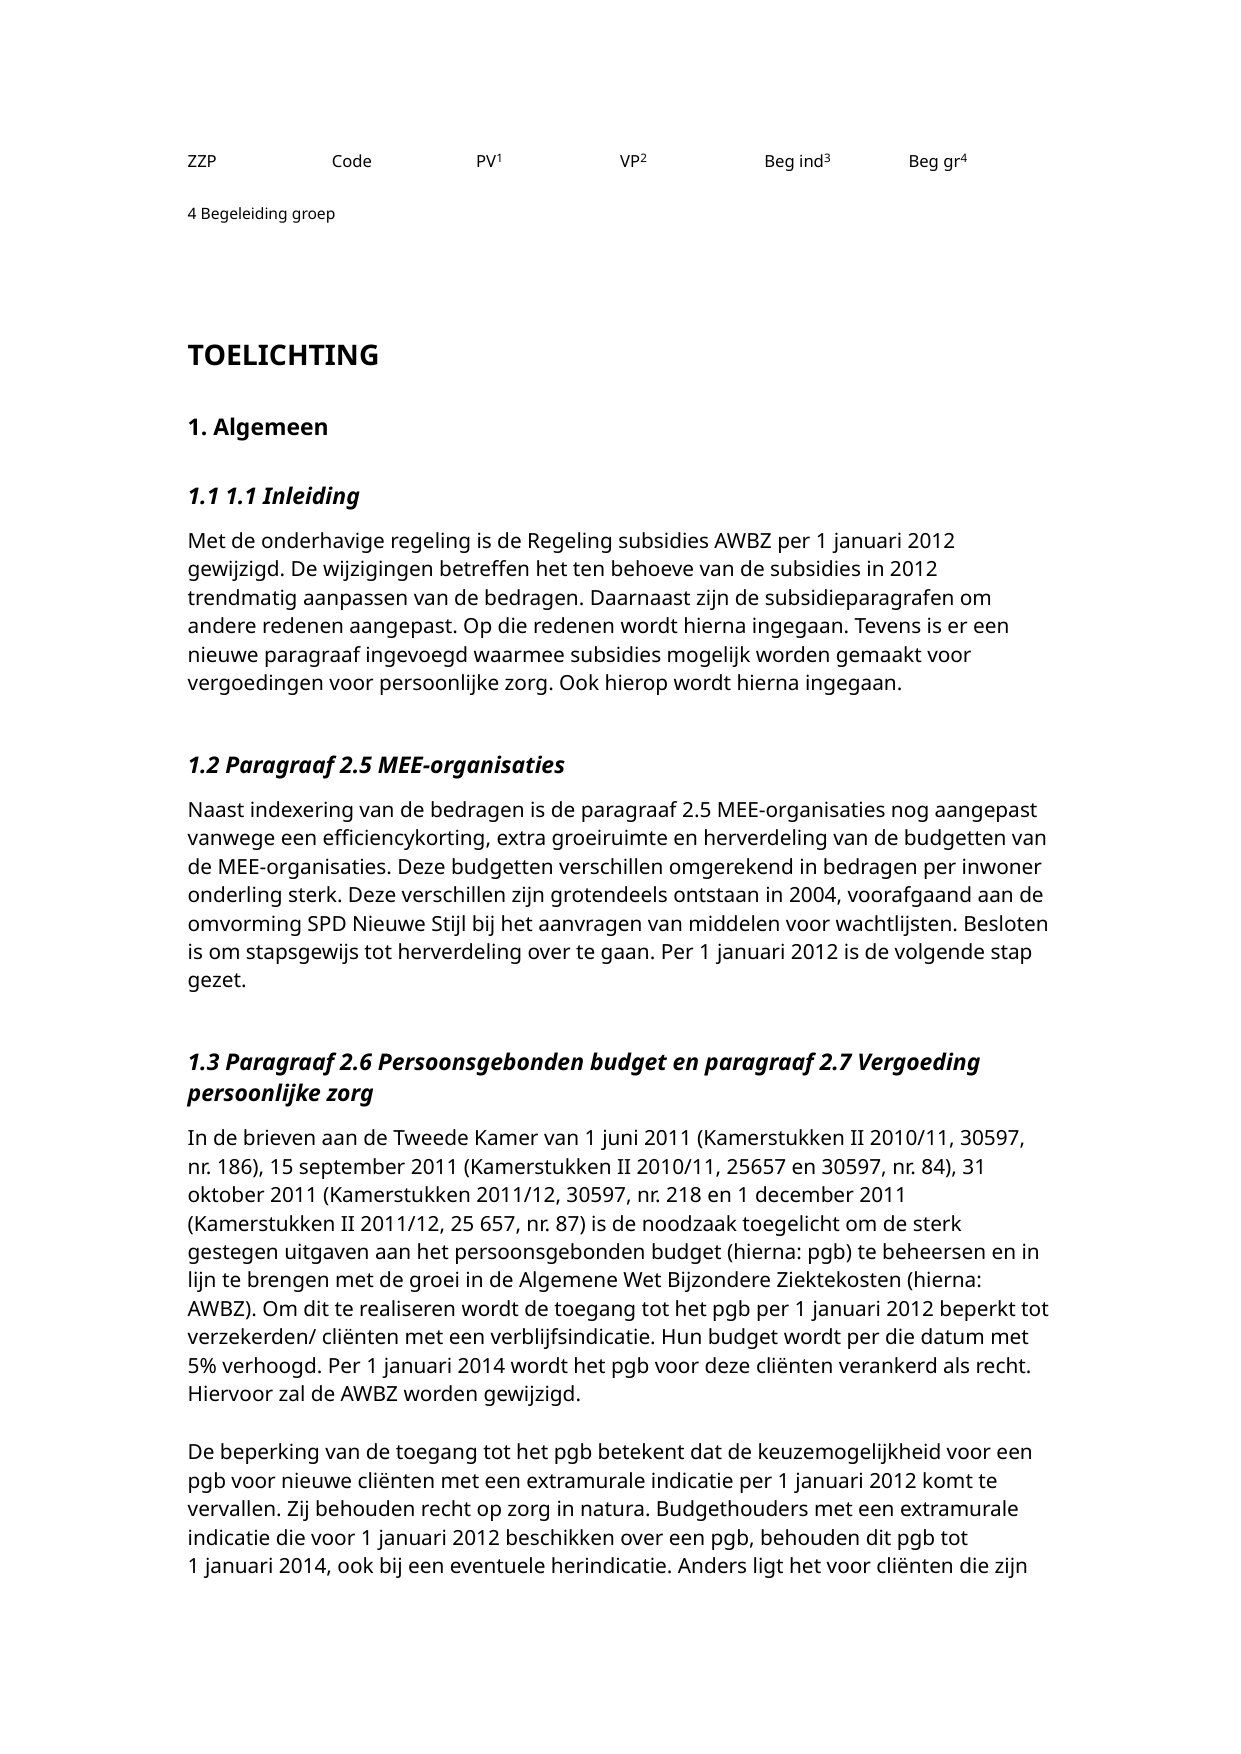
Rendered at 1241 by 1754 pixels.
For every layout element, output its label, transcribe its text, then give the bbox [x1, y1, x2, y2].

table_cell 4 Begeleiding groep [188, 203, 1053, 254]
subtitle 1.1 1.1 Inleiding [187, 480, 1053, 511]
subtitle 1.2 Paragraaf 2.5 MEE-organisaties [187, 749, 1053, 780]
text De beperking van de toegang tot het pgb betekent dat de keuzemogelijkheid voor een pgb voor nieuwe cliënten met een extramurale indicatie per 1 januari 2012 komt te vervallen. Zij behouden recht op zorg in natura. Budgethouders met een extramurale indicatie die voor 1 januari 2012 beschikken over een pgb, behouden dit pgb tot 1 januari 2014, ook bij een eventuele herindicatie. Anders ligt het voor cliënten die zijn [187, 1437, 1053, 1579]
table_header Beg gr4 [908, 150, 1053, 203]
table_header Beg ind3 [764, 150, 908, 203]
text Met de onderhavige regeling is de Regeling subsidies AWBZ per 1 januari 2012 gewijzigd. De wijzigingen betreffen het ten behoeve van de subsidies in 2012 trendmatig aanpassen van de bedragen. Daarnaast zijn de subsidieparagrafen om andere redenen aangepast. Op die redenen wordt hierna ingegaan. Tevens is er een nieuwe paragraaf ingevoegd waarmee subsidies mogelijk worden gemaakt voor vergoedingen voor persoonlijke zorg. Ook hierop wordt hierna ingegaan. [187, 526, 1053, 697]
subtitle TOELICHTING [187, 335, 1053, 373]
subtitle 1.3 Paragraaf 2.6 Persoonsgebonden budget en paragraaf 2.7 Vergoeding persoonlijke zorg [187, 1046, 1053, 1108]
text Naast indexering van de bedragen is de paragraaf 2.5 MEE-organisaties nog aangepast vanwege een efficiencykorting, extra groeiruimte en herverdeling van de budgetten van de MEE-organisaties. Deze budgetten verschillen omgerekend in bedragen per inwoner onderling sterk. Deze verschillen zijn grotendeels ontstaan in 2004, voorafgaand aan de omvorming SPD Nieuwe Stijl bij het aanvragen van middelen voor wachtlijsten. Besloten is om stapsgewijs tot herverdeling over te gaan. Per 1 januari 2012 is de volgende stap gezet. [187, 795, 1053, 994]
text In de brieven aan de Tweede Kamer van 1 juni 2011 (Kamerstukken II 2010/11, 30597, nr. 186), 15 september 2011 (Kamerstukken II 2010/11, 25657 en 30597, nr. 84), 31 oktober 2011 (Kamerstukken 2011/12, 30597, nr. 218 en 1 december 2011 (Kamerstukken II 2011/12, 25 657, nr. 87) is de noodzaak toegelicht om de sterk gestegen uitgaven aan het persoonsgebonden budget (hierna: pgb) te beheersen en in lijn te brengen met de groei in de Algemene Wet Bijzondere Ziektekosten (hierna: AWBZ). Om dit te realiseren wordt de toegang tot het pgb per 1 januari 2012 beperkt tot verzekerden/ cliënten met een verblijfsindicatie. Hun budget wordt per die datum met 5% verhoogd. Per 1 januari 2014 wordt het pgb voor deze cliënten verankerd als recht. Hiervoor zal de AWBZ worden gewijzigd. [187, 1123, 1053, 1408]
table_header ZZP [188, 150, 332, 203]
table_header PV1 [476, 150, 620, 203]
table_header Code [332, 150, 476, 203]
subtitle 1. Algemeen [187, 411, 1053, 442]
table_header VP2 [620, 150, 764, 203]
